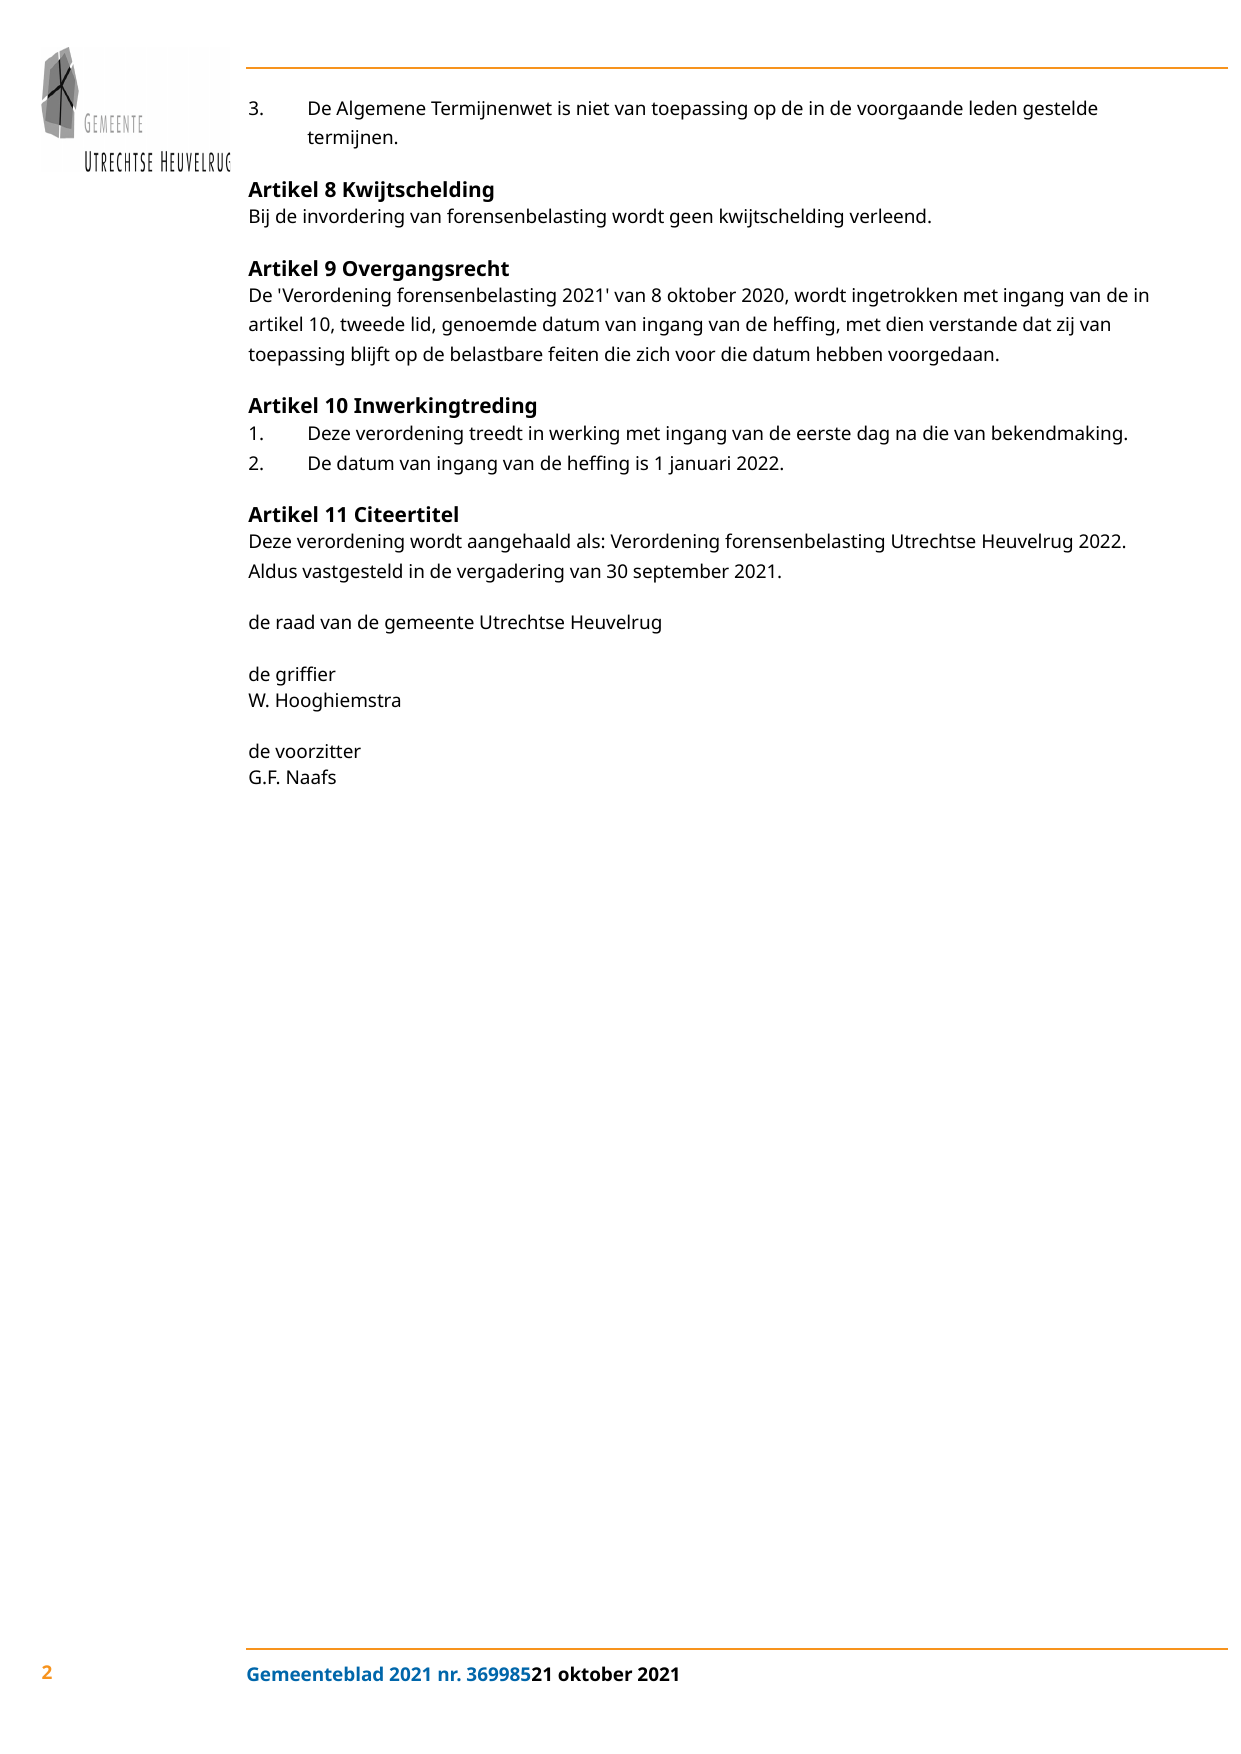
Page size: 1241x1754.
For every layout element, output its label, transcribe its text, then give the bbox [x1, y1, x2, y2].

text W. Hooghiemstra [248, 687, 1152, 712]
text G.F. Naafs [248, 764, 1152, 790]
text de griffier [248, 661, 1152, 687]
text Aldus vastgesteld in de vergadering van 30 september 2021. [248, 558, 1152, 584]
text Deze verordening wordt aangehaald als: Verordening forensenbelasting Utrechtse Heuvelrug 2022. [248, 528, 1152, 554]
text Artikel 11 Citeertitel [248, 500, 1152, 528]
picture [41, 47, 231, 172]
text de voorzitter [248, 738, 1152, 764]
text Artikel 9 Overgangsrecht [248, 254, 1152, 282]
text De 'Verordening forensenbelasting 2021' van 8 oktober 2020, wordt ingetrokken met ingang van de in artikel 10, tweede lid, genoemde datum van ingang van de heffing, met dien verstande dat zij van toepassing blijft op de belastbare feiten die zich voor die datum hebben voorgedaan. [248, 282, 1152, 367]
text de raad van de gemeente Utrechtse Heuvelrug [248, 609, 1152, 635]
list De Algemene Termijnenwet is niet van toepassing op de in de voorgaande leden gestelde termijnen. [248, 95, 1152, 150]
text Artikel 8 Kwijtschelding [248, 175, 1152, 203]
text Artikel 10 Inwerkingtreding [248, 392, 1152, 420]
list De datum van ingang van de heffing is 1 januari 2022. [248, 450, 1152, 475]
text Bij de invordering van forensenbelasting wordt geen kwijtschelding verleend. [248, 203, 1152, 229]
list Deze verordening treedt in werking met ingang van de eerste dag na die van bekendmaking. [248, 420, 1152, 446]
